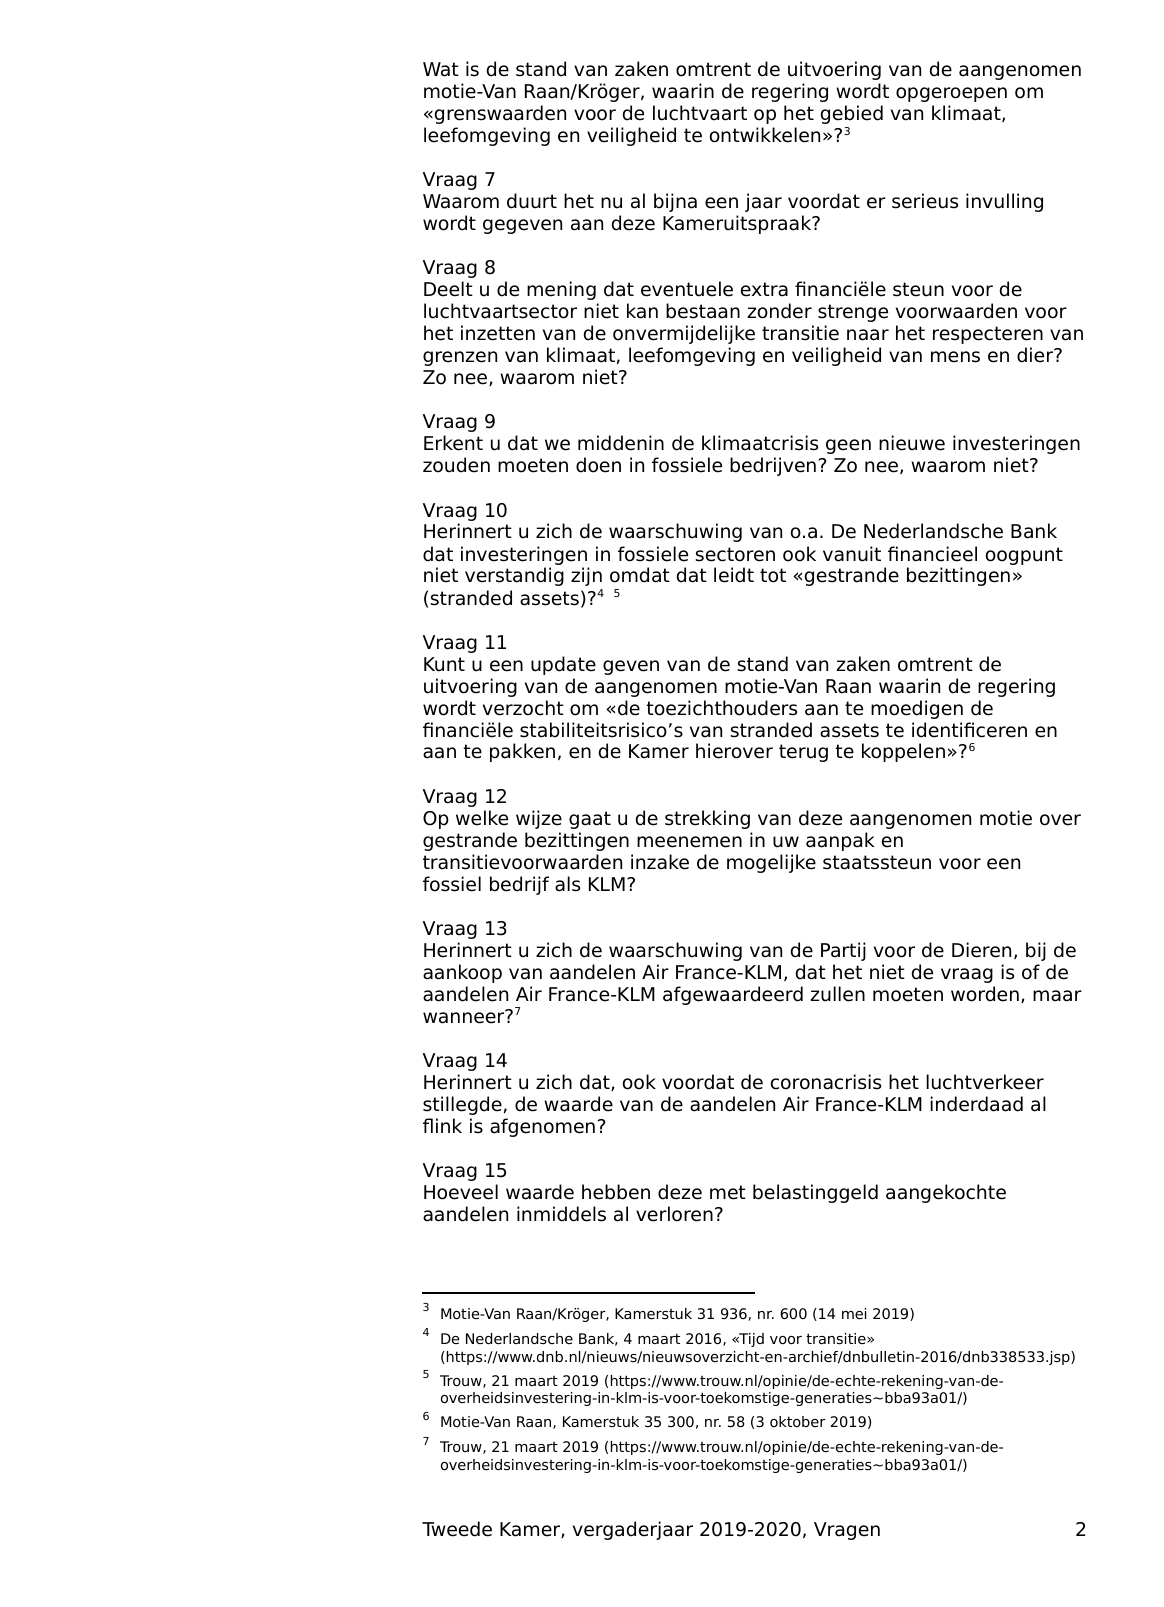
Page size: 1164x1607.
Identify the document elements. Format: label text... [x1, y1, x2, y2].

text Op welke wijze gaat u de strekking van deze aangenomen motie over gestrande bezittingen meenemen in uw aanpak en transitievoorwaarden inzake de mogelijke staatssteun voor een fossiel bedrijf als KLM? [422, 808, 1087, 896]
text Herinnert u zich de waarschuwing van de Partij voor de Dieren, bij de aankoop van aandelen Air France-KLM, dat het niet de vraag is of de aandelen Air France-KLM afgewaardeerd zullen moeten worden, maar wanneer? [422, 940, 1087, 1028]
text Erkent u dat we middenin de klimaatcrisis geen nieuwe investeringen zouden moeten doen in fossiele bedrijven? Zo nee, waarom niet? [422, 433, 1087, 477]
text Motie-Van Raan/Kröger, Kamerstuk 31 936, nr. 600 (14 mei 2019) [422, 1302, 1087, 1324]
text Vraag 10 [422, 499, 1087, 521]
text Motie-Van Raan, Kamerstuk 35 300, nr. 58 (3 oktober 2019) [422, 1410, 1087, 1432]
text De Nederlandsche Bank, 4 maart 2016, «Tijd voor transitie» (https://www.dnb.nl/nieuws/nieuwsoverzicht-en-archief/dnbulletin-2016/dnb338533.jsp) [422, 1327, 1087, 1366]
text Hoeveel waarde hebben deze met belastinggeld aangekochte aandelen inmiddels al verloren? [422, 1182, 1087, 1226]
text Vraag 12 [422, 786, 1087, 808]
text Deelt u de mening dat eventuele extra financiële steun voor de luchtvaartsector niet kan bestaan zonder strenge voorwaarden voor het inzetten van de onvermijdelijke transitie naar het respecteren van grenzen van klimaat, leefomgeving en veiligheid van mens en dier? Zo nee, waarom niet? [422, 279, 1087, 389]
text Vraag 14 [422, 1050, 1087, 1072]
text Trouw, 21 maart 2019 (https://www.trouw.nl/opinie/de-echte-rekening-van-de-overheidsinvestering-in-klm-is-voor-toekomstige-generaties~bba93a01/) [422, 1435, 1087, 1474]
text Vraag 9 [422, 411, 1087, 433]
text Vraag 7 [422, 169, 1087, 191]
text Trouw, 21 maart 2019 (https://www.trouw.nl/opinie/de-echte-rekening-van-de-overheidsinvestering-in-klm-is-voor-toekomstige-generaties~bba93a01/) [422, 1368, 1087, 1407]
text Kunt u een update geven van de stand van zaken omtrent de uitvoering van de aangenomen motie-Van Raan waarin de regering wordt verzocht om «de toezichthouders aan te moedigen de financiële stabiliteitsrisico’s van stranded assets te identificeren en aan te pakken, en de Kamer hierover terug te koppelen»? [422, 653, 1087, 763]
text Vraag 15 [422, 1160, 1087, 1182]
text Vraag 11 [422, 632, 1087, 653]
text Herinnert u zich de waarschuwing van o.a. De Nederlandsche Bank dat investeringen in fossiele sectoren ook vanuit financieel oogpunt niet verstandig zijn omdat dat leidt tot «gestrande bezittingen» (stranded assets)? [422, 521, 1087, 609]
text Waarom duurt het nu al bijna een jaar voordat er serieus invulling wordt gegeven aan deze Kameruitspraak? [422, 191, 1087, 235]
text Vraag 8 [422, 257, 1087, 279]
text Herinnert u zich dat, ook voordat de coronacrisis het luchtverkeer stillegde, de waarde van de aandelen Air France-KLM inderdaad al flink is afgenomen? [422, 1072, 1087, 1138]
text Vraag 13 [422, 918, 1087, 940]
text Wat is de stand van zaken omtrent de uitvoering van de aangenomen motie-Van Raan/Kröger, waarin de regering wordt opgeroepen om «grenswaarden voor de luchtvaart op het gebied van klimaat, leefomgeving en veiligheid te ontwikkelen»? [422, 59, 1087, 147]
